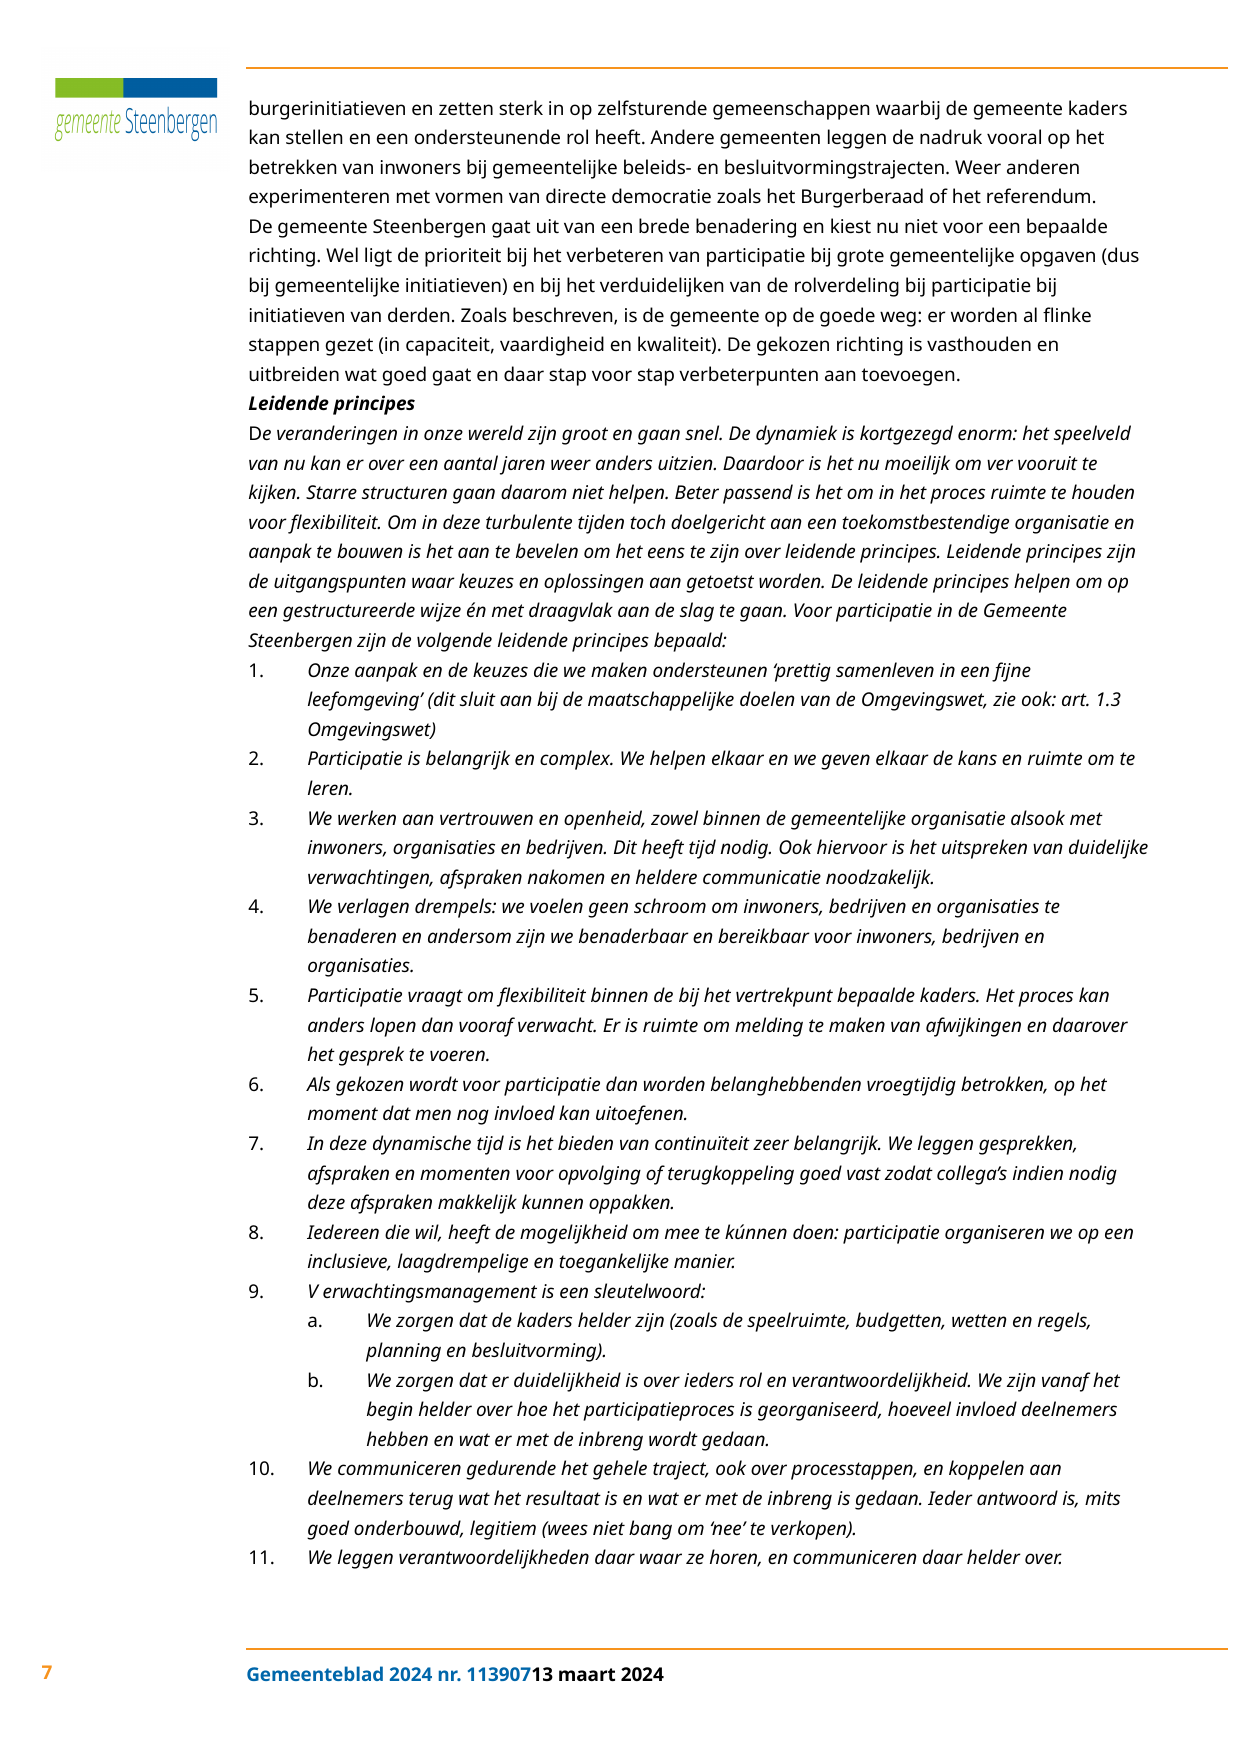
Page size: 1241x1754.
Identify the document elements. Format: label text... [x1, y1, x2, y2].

text Leidende principes [248, 391, 1152, 416]
list We leggen verantwoordelijkheden daar waar ze horen, en communiceren daar helder over. [248, 1544, 1152, 1570]
list Als gekozen wordt voor participatie dan worden belanghebbenden vroegtijdig betrokken, op het moment dat men nog invloed kan uitoefenen. [248, 1071, 1152, 1126]
list We zorgen dat de kaders helder zijn (zoals de speelruimte, budgetten, wetten en regels, planning en besluitvorming). [307, 1308, 1152, 1363]
list We verlagen drempels: we voelen geen schroom om inwoners, bedrijven en organisaties te benaderen en andersom zijn we benaderbaar en bereikbaar voor inwoners, bedrijven en organisaties. [248, 893, 1152, 978]
list V erwachtingsmanagement is een sleutelwoord: [248, 1278, 1152, 1304]
picture [41, 47, 231, 172]
list Participatie is belangrijk en complex. We helpen elkaar en we geven elkaar de kans en ruimte om te leren. [248, 746, 1152, 801]
text De gemeente Steenbergen gaat uit van een brede benadering en kiest nu niet voor een bepaalde richting. Wel ligt de prioriteit bij het verbeteren van participatie bij grote gemeentelijke opgaven (dus bij gemeentelijke initiatieven) en bij het verduidelijken van de rolverdeling bij participatie bij initiatieven van derden. Zoals beschreven, is de gemeente op de goede weg: er worden al flinke stappen gezet (in capaciteit, vaardigheid en kwaliteit). De gekozen richting is vasthouden en uitbreiden wat goed gaat en daar stap voor stap verbeterpunten aan toevoegen. [248, 213, 1152, 387]
text burgerinitiatieven en zetten sterk in op zelfsturende gemeenschappen waarbij de gemeente kaders kan stellen en een ondersteunende rol heeft. Andere gemeenten leggen de nadruk vooral op het betrekken van inwoners bij gemeentelijke beleids- en besluitvormingstrajecten. Weer anderen experimenteren met vormen van directe democratie zoals het Burgerberaad of het referendum. [248, 95, 1152, 209]
list We werken aan vertrouwen en openheid, zowel binnen de gemeentelijke organisatie alsook met inwoners, organisaties en bedrijven. Dit heeft tijd nodig. Ook hiervoor is het uitspreken van duidelijke verwachtingen, afspraken nakomen en heldere communicatie noodzakelijk. [248, 805, 1152, 890]
list In deze dynamische tijd is het bieden van continuïteit zeer belangrijk. We leggen gesprekken, afspraken en momenten voor opvolging of terugkoppeling goed vast zodat collega’s indien nodig deze afspraken makkelijk kunnen oppakken. [248, 1130, 1152, 1215]
list We communiceren gedurende het gehele traject, ook over processtappen, en koppelen aan deelnemers terug wat het resultaat is en wat er met de inbreng is gedaan. Ieder antwoord is, mits goed onderbouwd, legitiem (wees niet bang om ‘nee’ te verkopen). [248, 1456, 1152, 1541]
list Onze aanpak en de keuzes die we maken ondersteunen ‘prettig samenleven in een fijne leefomgeving’ (dit sluit aan bij de maatschappelijke doelen van de Omgevingswet, zie ook: art. 1.3 Omgevingswet) [248, 657, 1152, 742]
text De veranderingen in onze wereld zijn groot en gaan snel. De dynamiek is kortgezegd enorm: het speelveld van nu kan er over een aantal jaren weer anders uitzien. Daardoor is het nu moeilijk om ver vooruit te kijken. Starre structuren gaan daarom niet helpen. Beter passend is het om in het proces ruimte te houden voor flexibiliteit. Om in deze turbulente tijden toch doelgericht aan een toekomstbestendige organisatie en aanpak te bouwen is het aan te bevelen om het eens te zijn over leidende principes. Leidende principes zijn de uitgangspunten waar keuzes en oplossingen aan getoetst worden. De leidende principes helpen om op een gestructureerde wijze én met draagvlak aan de slag te gaan. Voor participatie in de Gemeente Steenbergen zijn de volgende leidende principes bepaald: [248, 420, 1152, 653]
list Participatie vraagt om flexibiliteit binnen de bij het vertrekpunt bepaalde kaders. Het proces kan anders lopen dan vooraf verwacht. Er is ruimte om melding te maken van afwijkingen en daarover het gesprek te voeren. [248, 982, 1152, 1067]
list Iedereen die wil, heeft de mogelijkheid om mee te kúnnen doen: participatie organiseren we op een inclusieve, laagdrempelige en toegankelijke manier. [248, 1219, 1152, 1274]
list We zorgen dat er duidelijkheid is over ieders rol en verantwoordelijkheid. We zijn vanaf het begin helder over hoe het participatieproces is georganiseerd, hoeveel invloed deelnemers hebben en wat er met de inbreng wordt gedaan. [307, 1367, 1152, 1452]
